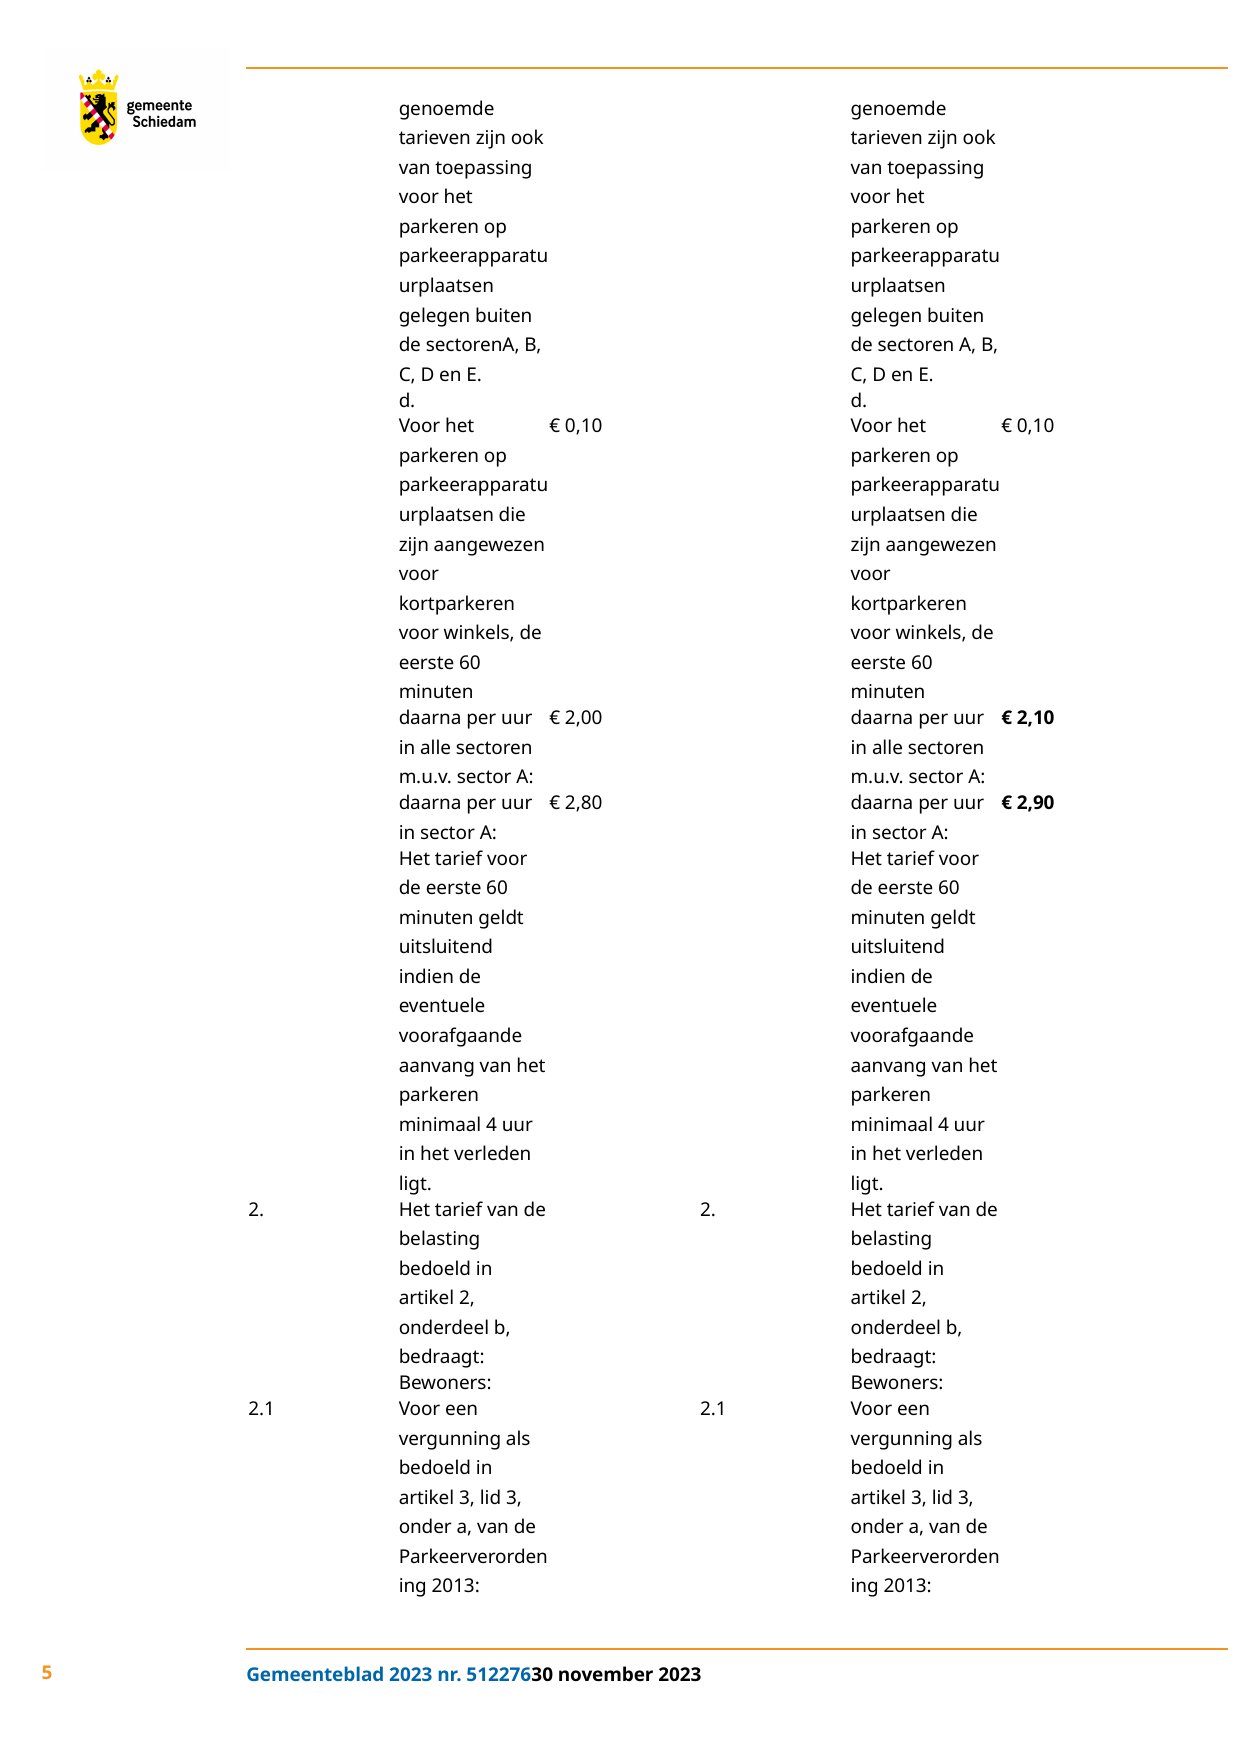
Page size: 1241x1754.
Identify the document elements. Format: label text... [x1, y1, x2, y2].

table_cell daarna per uur in alle sectoren m.u.v. sector A: [399, 705, 549, 789]
table_cell [1001, 845, 1152, 1196]
table_cell d. [399, 387, 549, 412]
table_cell [700, 705, 850, 789]
table_cell 2. [248, 1196, 398, 1369]
table_cell 2.1 [700, 1395, 850, 1598]
table_cell € 2,80 [549, 789, 700, 845]
table_cell Voor een vergunning als bedoeld in artikel 3, lid 3, onder a, van de Parkeerverordening 2013: [850, 1395, 1001, 1598]
table_cell [248, 387, 398, 412]
table_cell [700, 95, 850, 387]
table_cell [248, 1370, 398, 1395]
table_cell € 2,10 [1001, 705, 1152, 789]
table_cell € 0,10 [1001, 413, 1152, 704]
picture [41, 47, 231, 172]
table_cell d. [850, 387, 1001, 412]
table_cell [248, 413, 398, 704]
table_cell € 2,90 [1001, 789, 1152, 845]
table_cell [1001, 1395, 1152, 1598]
table_cell 2. [700, 1196, 850, 1369]
table_cell [700, 413, 850, 704]
table_cell [700, 789, 850, 845]
table_cell [700, 1370, 850, 1395]
table_cell [248, 705, 398, 789]
table_cell Voor het parkeren op parkeerapparatuurplaatsen die zijn aangewezen voor kortparkeren voor winkels, de eerste 60 minuten [850, 413, 1001, 704]
table_cell [549, 387, 700, 412]
table_cell [248, 845, 398, 1196]
table_cell daarna per uur in sector A: [850, 789, 1001, 845]
table_cell [1001, 95, 1152, 387]
table_cell [549, 1196, 700, 1369]
table_cell [549, 95, 700, 387]
table_cell Het tarief voor de eerste 60 minuten geldt uitsluitend indien de eventuele voorafgaande aanvang van het parkeren minimaal 4 uur in het verleden ligt. [850, 845, 1001, 1196]
table_cell daarna per uur in sector A: [399, 789, 549, 845]
table_cell daarna per uur in alle sectoren m.u.v. sector A: [850, 705, 1001, 789]
table_cell Voor het parkeren op parkeerapparatuurplaatsen die zijn aangewezen voor kortparkeren voor winkels, de eerste 60 minuten [399, 413, 549, 704]
table_cell [1001, 1196, 1152, 1369]
table_cell [700, 387, 850, 412]
table_cell Bewoners: [399, 1370, 549, 1395]
table_cell Het tarief van de belasting bedoeld in artikel 2, onderdeel b, bedraagt: [399, 1196, 549, 1369]
table_cell 2.1 [248, 1395, 398, 1598]
table_cell [1001, 387, 1152, 412]
table_cell [700, 845, 850, 1196]
table_cell genoemde tarieven zijn ook van toepassing voor het parkeren op parkeerapparatuurplaatsen gelegen buiten de sectoren A, B, C, D en E. [850, 95, 1001, 387]
table_cell € 0,10 [549, 413, 700, 704]
table_cell [248, 95, 398, 387]
table_cell [248, 789, 398, 845]
table_cell Het tarief van de belasting bedoeld in artikel 2, onderdeel b, bedraagt: [850, 1196, 1001, 1369]
table_cell Het tarief voor de eerste 60 minuten geldt uitsluitend indien de eventuele voorafgaande aanvang van het parkeren minimaal 4 uur in het verleden ligt. [399, 845, 549, 1196]
table_cell Voor een vergunning als bedoeld in artikel 3, lid 3, onder a, van de Parkeerverordening 2013: [399, 1395, 549, 1598]
table_cell [549, 1370, 700, 1395]
table_cell € 2,00 [549, 705, 700, 789]
table_cell Bewoners: [850, 1370, 1001, 1395]
table_cell [549, 845, 700, 1196]
table_cell genoemde tarieven zijn ook van toepassing voor het parkeren op parkeerapparatuurplaatsen gelegen buiten de sectorenA, B, C, D en E. [399, 95, 549, 387]
table_cell [549, 1395, 700, 1598]
table_cell [1001, 1370, 1152, 1395]
